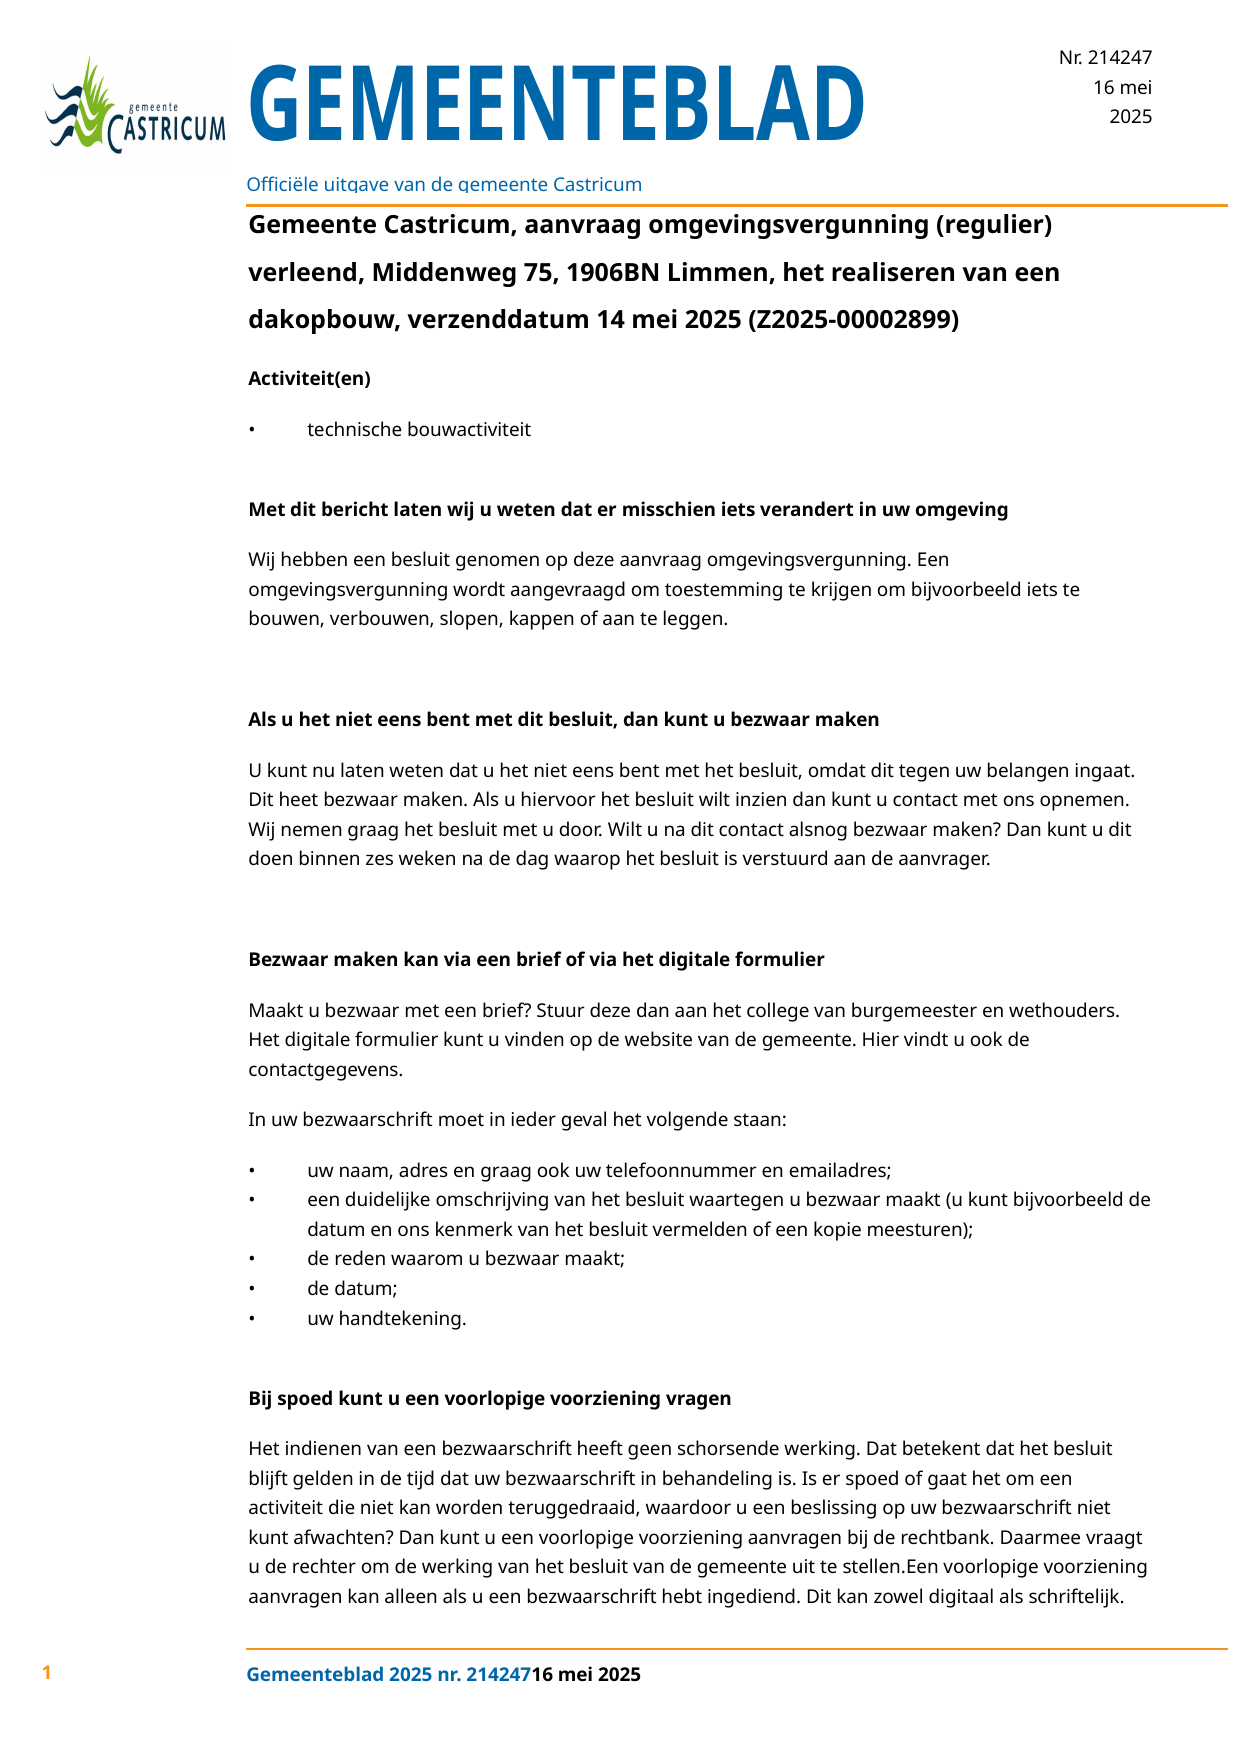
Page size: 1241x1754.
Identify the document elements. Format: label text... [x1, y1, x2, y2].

text Bij spoed kunt u een voorlopige voorziening vragen [248, 1385, 1152, 1410]
text Met dit bericht laten wij u weten dat er misschien iets verandert in uw omgeving [248, 496, 1152, 522]
list uw naam, adres en graag ook uw telefoonnummer en emailadres; [248, 1157, 1152, 1182]
list technische bouwactiviteit [248, 416, 1152, 442]
text Het indienen van een bezwaarschrift heeft geen schorsende werking. Dat betekent dat het besluit blijft gelden in de tijd dat uw bezwaarschrift in behandeling is. Is er spoed of gaat het om een activiteit die niet kan worden teruggedraaid, waardoor u een beslissing op uw bezwaarschrift niet kunt afwachten? Dan kunt u een voorlopige voorziening aanvragen bij de rechtbank. Daarmee vraagt u de rechter om de werking van het besluit van de gemeente uit te stellen.Een voorlopige voorziening aanvragen kan alleen als u een bezwaarschrift hebt ingediend. Dit kan zowel digitaal als schriftelijk. [248, 1435, 1152, 1609]
list uw handtekening. [248, 1305, 1152, 1330]
text In uw bezwaarschrift moet in ieder geval het volgende staan: [248, 1106, 1152, 1132]
list een duidelijke omschrijving van het besluit waartegen u bezwaar maakt (u kunt bijvoorbeeld de datum en ons kenmerk van het besluit vermelden of een kopie meesturen); [248, 1186, 1152, 1242]
text Activiteit(en) [248, 366, 1152, 391]
text Bezwaar maken kan via een brief of via het digitale formulier [248, 946, 1152, 972]
text Maakt u bezwaar met een brief? Stuur deze dan aan het college van burgemeester en wethouders. Het digitale formulier kunt u vinden op de website van de gemeente. Hier vindt u ook de contactgegevens. [248, 997, 1152, 1082]
text Wij hebben een besluit genomen op deze aanvraag omgevingsvergunning. Een omgevingsvergunning wordt aangevraagd om toestemming te krijgen om bijvoorbeeld iets te bouwen, verbouwen, slopen, kappen of aan te leggen. [248, 546, 1152, 631]
list de datum; [248, 1275, 1152, 1301]
text U kunt nu laten weten dat u het niet eens bent met het besluit, omdat dit tegen uw belangen ingaat. Dit heet bezwaar maken. Als u hiervoor het besluit wilt inzien dan kunt u contact met ons opnemen. Wij nemen graag het besluit met u door. Wilt u na dit contact alsnog bezwaar maken? Dan kunt u dit doen binnen zes weken na de dag waarop het besluit is verstuurd aan de aanvrager. [248, 757, 1152, 871]
text Als u het niet eens bent met dit besluit, dan kunt u bezwaar maken [248, 706, 1152, 732]
text Gemeente Castricum, aanvraag omgevingsvergunning (regulier) verleend, Middenweg 75, 1906BN Limmen, het realiseren van een dakopbouw, verzenddatum 14 mei 2025 (Z2025-00002899) [248, 207, 1152, 336]
picture [41, 47, 231, 172]
list de reden waarom u bezwaar maakt; [248, 1246, 1152, 1271]
